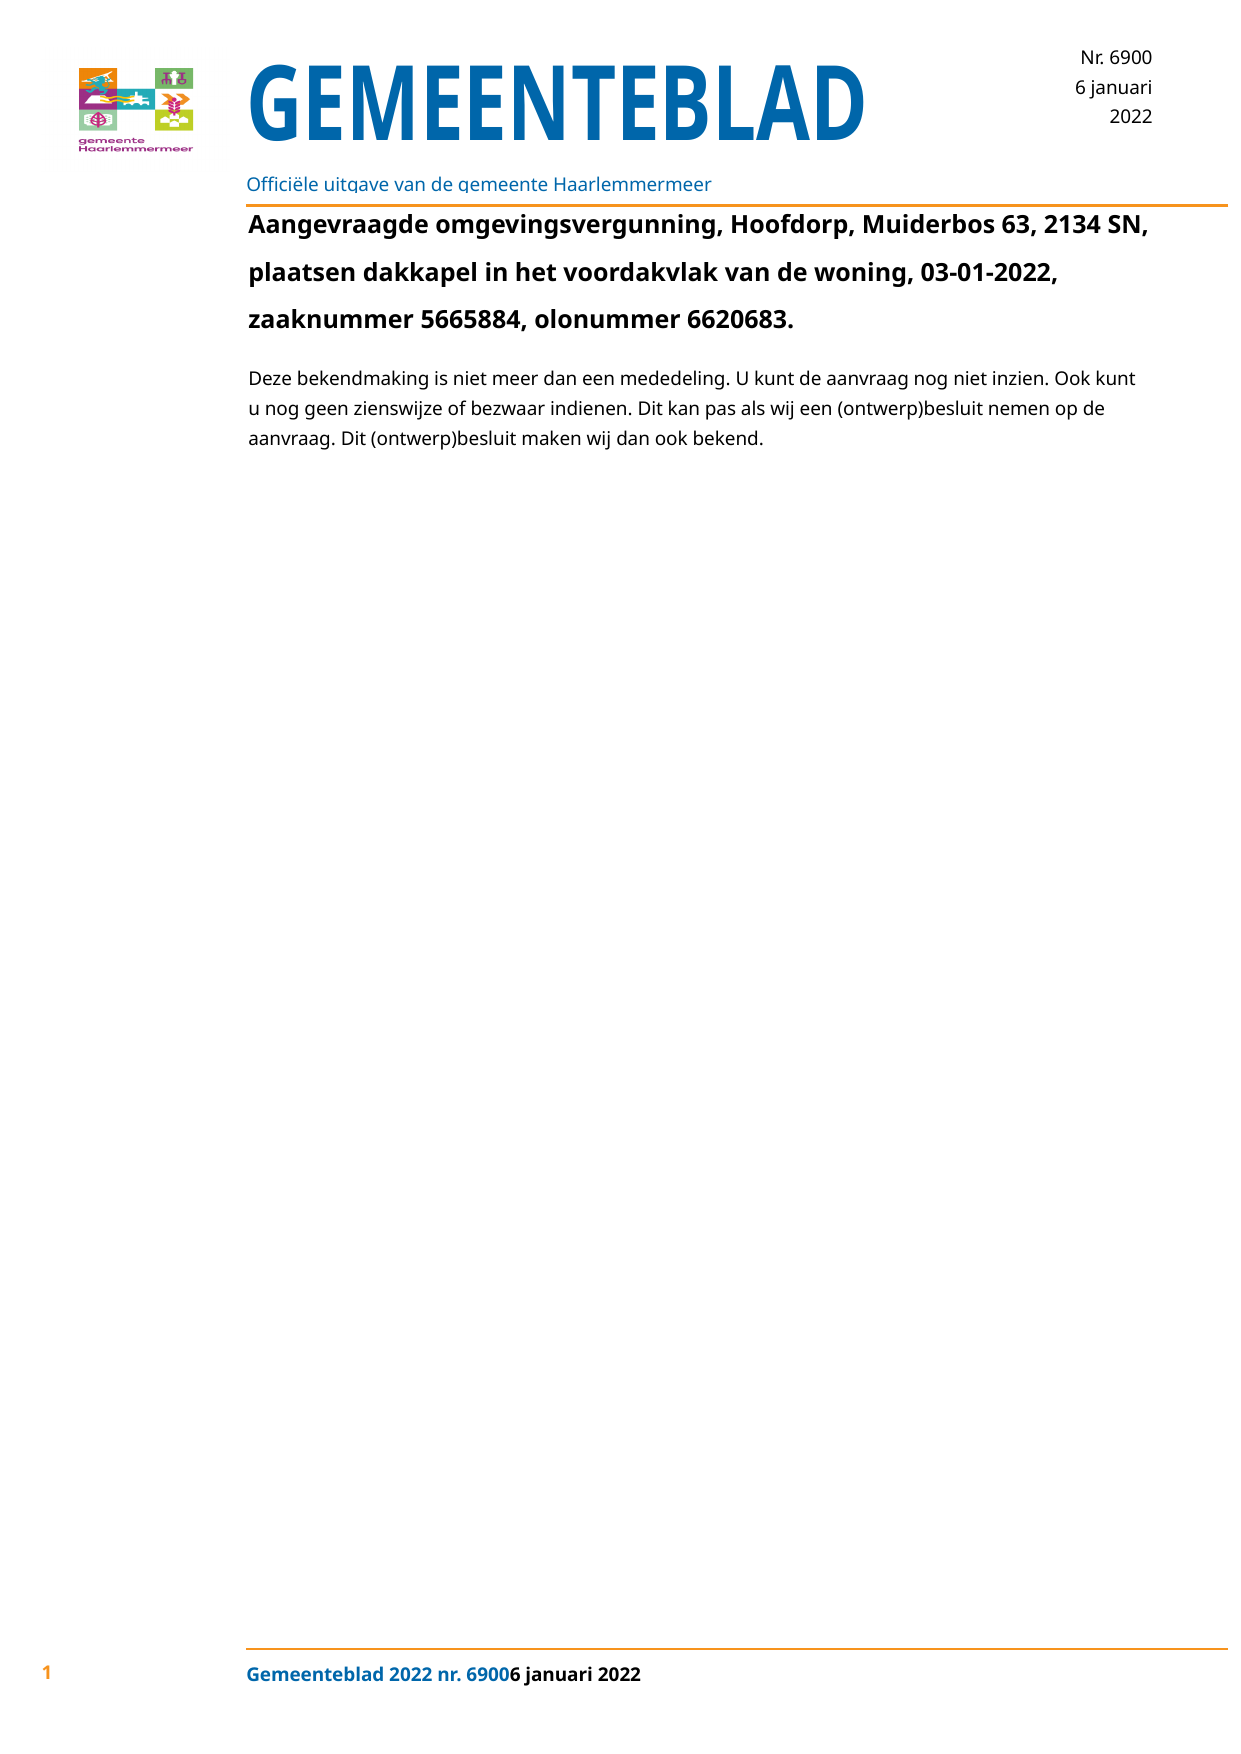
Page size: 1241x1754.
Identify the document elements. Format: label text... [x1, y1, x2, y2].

text Aangevraagde omgevingsvergunning, Hoofdorp, Muiderbos 63, 2134 SN, plaatsen dakkapel in het voordakvlak van de woning, 03-01-2022, zaaknummer 5665884, olonummer 6620683. [248, 207, 1152, 336]
text Deze bekendmaking is niet meer dan een mededeling. U kunt de aanvraag nog niet inzien. Ook kunt u nog geen zienswijze of bezwaar indienen. Dit kan pas als wij een (ontwerp)besluit nemen op de aanvraag. Dit (ontwerp)besluit maken wij dan ook bekend. [248, 366, 1152, 450]
picture [41, 47, 231, 172]
